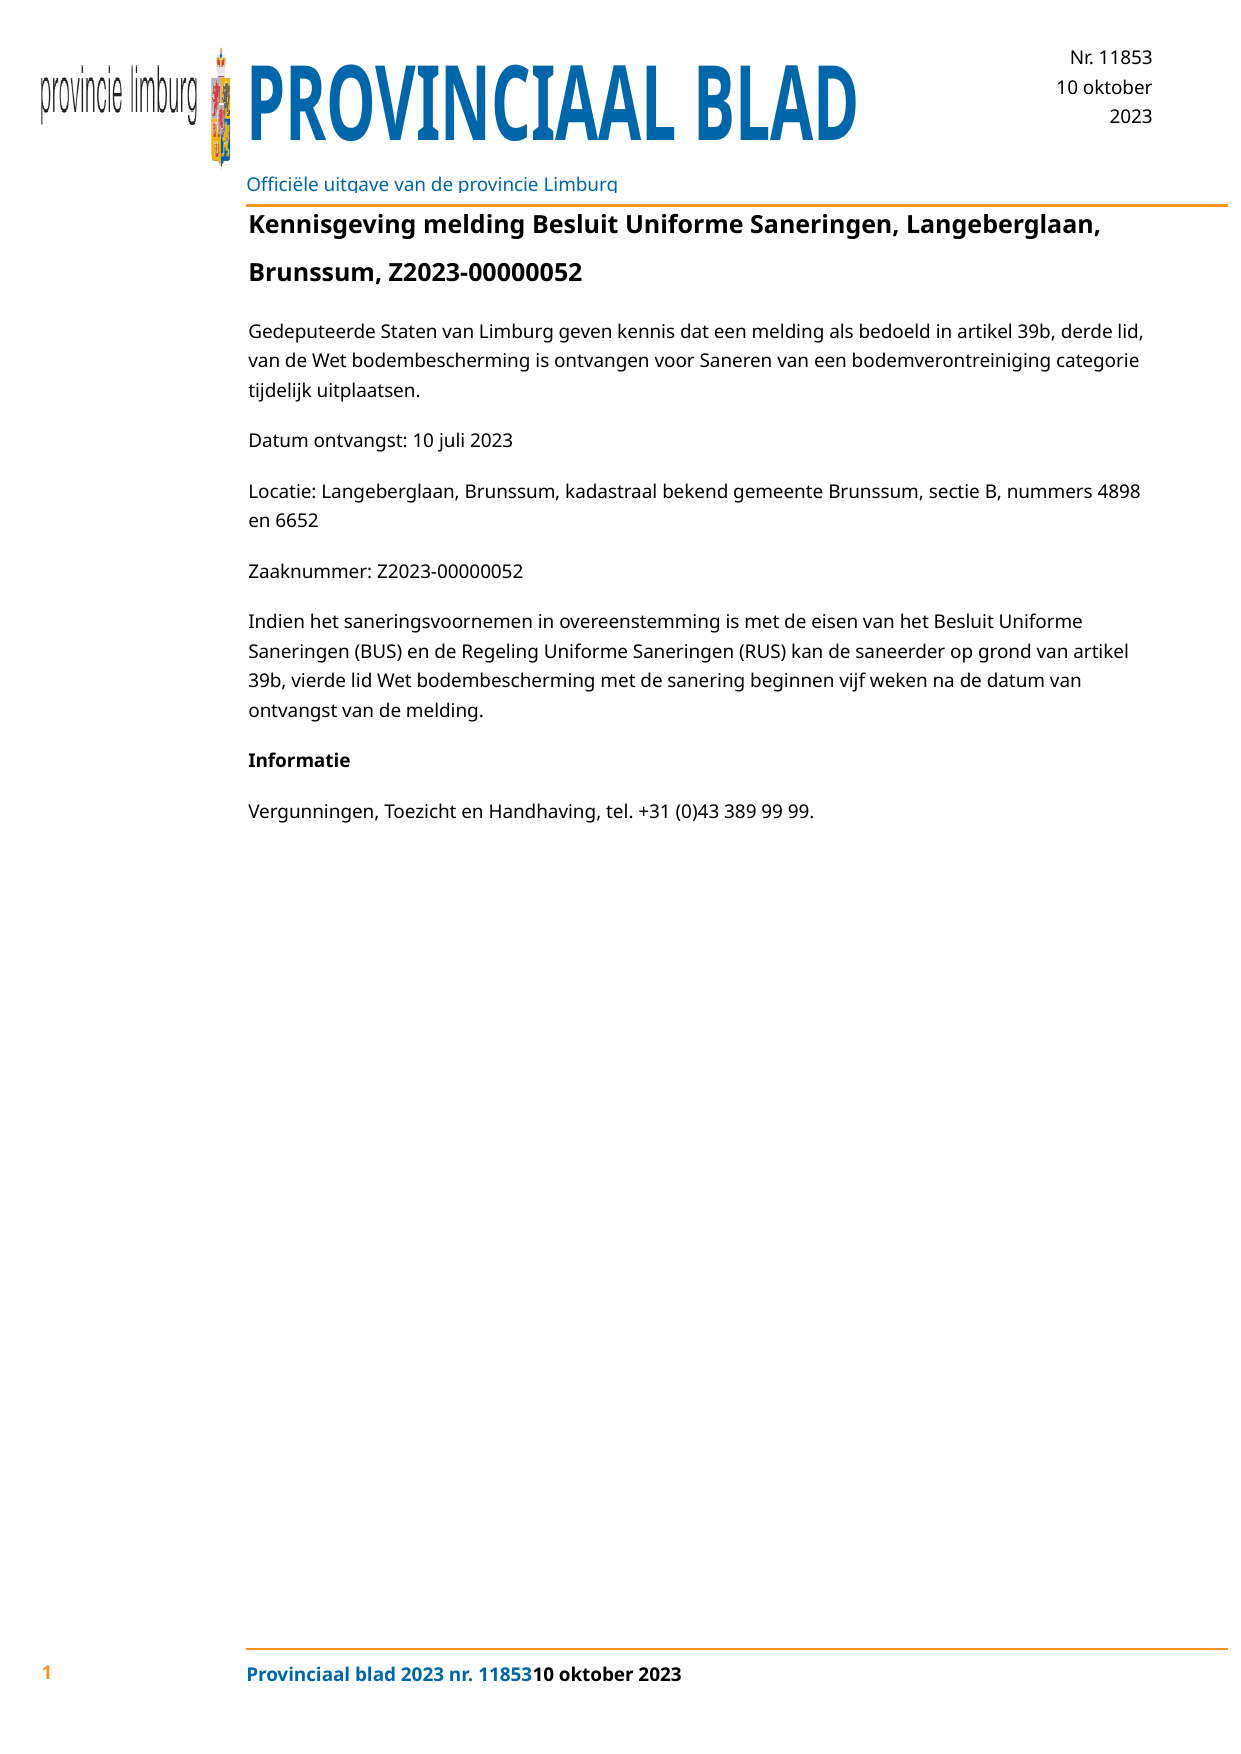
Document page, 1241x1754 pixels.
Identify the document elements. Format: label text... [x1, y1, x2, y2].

picture [41, 47, 231, 172]
text Zaaknummer: Z2023-00000052 [248, 558, 1152, 584]
text Locatie: Langeberglaan, Brunssum, kadastraal bekend gemeente Brunssum, sectie B, nummers 4898 en 6652 [248, 478, 1152, 533]
text Gedeputeerde Staten van Limburg geven kennis dat een melding als bedoeld in artikel 39b, derde lid, van de Wet bodembescherming is ontvangen voor Saneren van een bodemverontreiniging categorie tijdelijk uitplaatsen. [248, 318, 1152, 403]
text Kennisgeving melding Besluit Uniforme Saneringen, Langeberglaan, Brunssum, Z2023-00000052 [248, 207, 1152, 288]
text Indien het saneringsvoornemen in overeenstemming is met de eisen van het Besluit Uniforme Saneringen (BUS) en de Regeling Uniforme Saneringen (RUS) kan de saneerder op grond van artikel 39b, vierde lid Wet bodembescherming met de sanering beginnen vijf weken na de datum van ontvangst van de melding. [248, 608, 1152, 723]
text Vergunningen, Toezicht en Handhaving, tel. +31 (0)43 389 99 99. [248, 798, 1152, 824]
text Datum ontvangst: 10 juli 2023 [248, 427, 1152, 453]
text Informatie [248, 747, 1152, 773]
